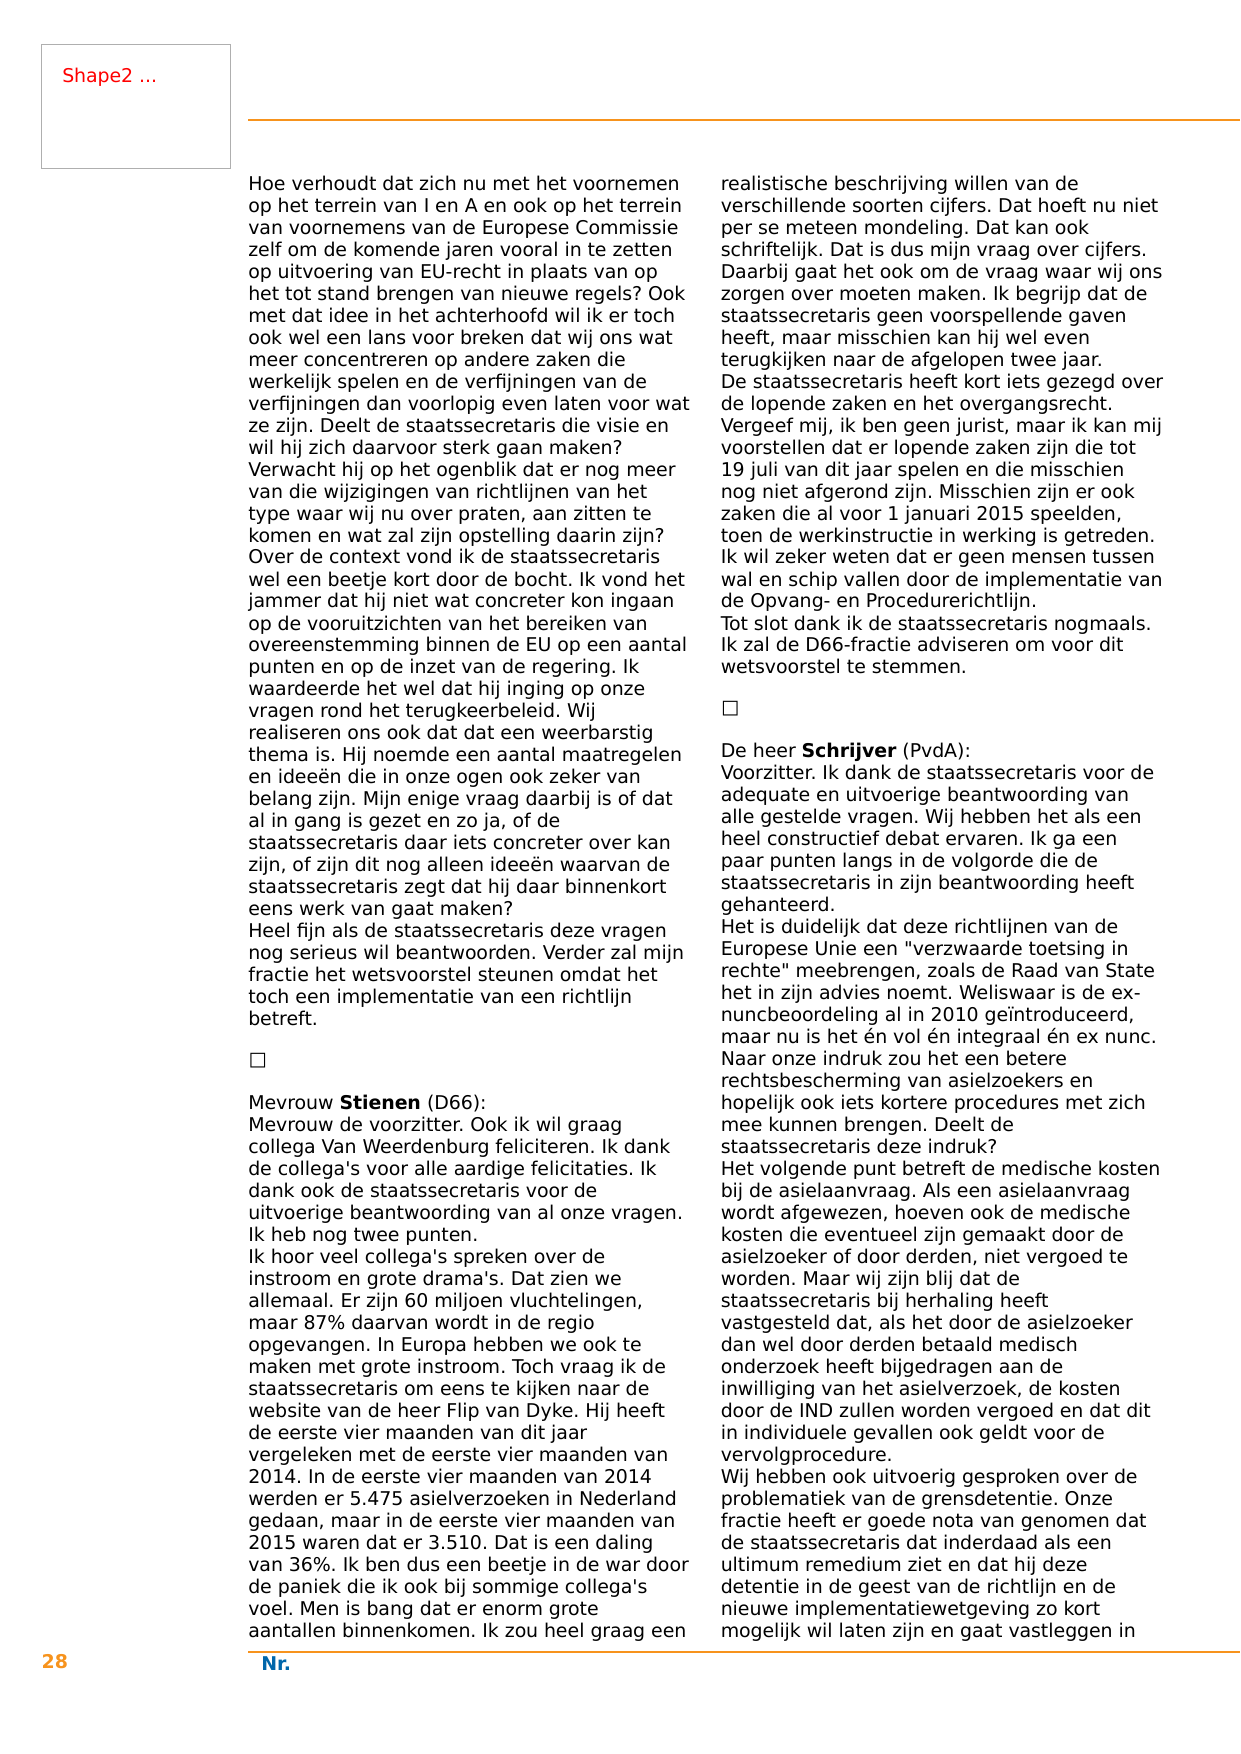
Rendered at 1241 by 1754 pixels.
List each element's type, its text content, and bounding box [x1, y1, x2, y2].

text Mevrouw Stienen (D66): [248, 1092, 691, 1114]
text Ik hoor veel collega's spreken over de instroom en grote drama's. Dat zien we allemaal. Er zijn 60 miljoen vluchtelingen, maar 87% daarvan wordt in de regio opgevangen. In Europa hebben we ook te maken met grote instroom. Toch vraag ik de staatssecretaris om eens te kijken naar de website van de heer Flip van Dyke. Hij heeft de eerste vier maanden van dit jaar vergeleken met de eerste vier maanden van 2014. In de eerste vier maanden van 2014 werden er 5.475 asielverzoeken in Nederland gedaan, maar in de eerste vier maanden van 2015 waren dat er 3.510. Dat is een daling van 36%. Ik ben dus een beetje in de war door de paniek die ik ook bij sommige collega's voel. Men is bang dat er enorm grote aantallen binnenkomen. Ik zou heel graag een [248, 1246, 691, 1641]
text Over de context vond ik de staatssecretaris wel een beetje kort door de bocht. Ik vond het jammer dat hij niet wat concreter kon ingaan op de vooruitzichten van het bereiken van overeenstemming binnen de EU op een aantal punten en op de inzet van de regering. Ik waardeerde het wel dat hij inging op onze vragen rond het terugkeerbeleid. Wij realiseren ons ook dat dat een weerbarstig thema is. Hij noemde een aantal maatregelen en ideeën die in onze ogen ook zeker van belang zijn. Mijn enige vraag daarbij is of dat al in gang is gezet en zo ja, of de staatssecretaris daar iets concreter over kan zijn, of zijn dit nog alleen ideeën waarvan de staatssecretaris zegt dat hij daar binnenkort eens werk van gaat maken? [248, 546, 691, 920]
text realistische beschrijving willen van de verschillende soorten cijfers. Dat hoeft nu niet per se meteen mondeling. Dat kan ook schriftelijk. Dat is dus mijn vraag over cijfers. Daarbij gaat het ook om de vraag waar wij ons zorgen over moeten maken. Ik begrijp dat de staatssecretaris geen voorspellende gaven heeft, maar misschien kan hij wel even terugkijken naar de afgelopen twee jaar. [721, 173, 1163, 371]
text Het is duidelijk dat deze richtlijnen van de Europese Unie een "verzwaarde toetsing in rechte" meebrengen, zoals de Raad van State het in zijn advies noemt. Weliswaar is de ex-nuncbeoordeling al in 2010 geïntroduceerd, maar nu is het én vol én integraal én ex nunc. Naar onze indruk zou het een betere rechtsbescherming van asielzoekers en hopelijk ook iets kortere procedures met zich mee kunnen brengen. Deelt de staatssecretaris deze indruk? [721, 916, 1163, 1158]
text ⬜ [248, 1050, 691, 1072]
text Mevrouw de voorzitter. Ook ik wil graag collega Van Weerdenburg feliciteren. Ik dank de collega's voor alle aardige felicitaties. Ik dank ook de staatssecretaris voor de uitvoerige beantwoording van al onze vragen. Ik heb nog twee punten. [248, 1114, 691, 1246]
text De heer Schrijver (PvdA): [721, 740, 1163, 762]
text Het volgende punt betreft de medische kosten bij de asielaanvraag. Als een asielaanvraag wordt afgewezen, hoeven ook de medische kosten die eventueel zijn gemaakt door de asielzoeker of door derden, niet vergoed te worden. Maar wij zijn blij dat de staatssecretaris bij herhaling heeft vastgesteld dat, als het door de asielzoeker dan wel door derden betaald medisch onderzoek heeft bijgedragen aan de inwilliging van het asielverzoek, de kosten door de IND zullen worden vergoed en dat dit in individuele gevallen ook geldt voor de vervolgprocedure. [721, 1158, 1163, 1466]
text Voorzitter. Ik dank de staatssecretaris voor de adequate en uitvoerige beantwoording van alle gestelde vragen. Wij hebben het als een heel constructief debat ervaren. Ik ga een paar punten langs in de volgorde die de staatssecretaris in zijn beantwoording heeft gehanteerd. [721, 762, 1163, 916]
text Wij hebben ook uitvoerig gesproken over de problematiek van de grensdetentie. Onze fractie heeft er goede nota van genomen dat de staatssecretaris dat inderdaad als een ultimum remedium ziet en dat hij deze detentie in de geest van de richtlijn en de nieuwe implementatiewetgeving zo kort mogelijk wil laten zijn en gaat vastleggen in [721, 1466, 1163, 1641]
text Hoe verhoudt dat zich nu met het voornemen op het terrein van I en A en ook op het terrein van voornemens van de Europese Commissie zelf om de komende jaren vooral in te zetten op uitvoering van EU-recht in plaats van op het tot stand brengen van nieuwe regels? Ook met dat idee in het achterhoofd wil ik er toch ook wel een lans voor breken dat wij ons wat meer concentreren op andere zaken die werkelijk spelen en de verfijningen van de verfijningen dan voorlopig even laten voor wat ze zijn. Deelt de staatssecretaris die visie en wil hij zich daarvoor sterk gaan maken? Verwacht hij op het ogenblik dat er nog meer van die wijzigingen van richtlijnen van het type waar wij nu over praten, aan zitten te komen en wat zal zijn opstelling daarin zijn? [248, 173, 691, 546]
text Heel fijn als de staatssecretaris deze vragen nog serieus wil beantwoorden. Verder zal mijn fractie het wetsvoorstel steunen omdat het toch een implementatie van een richtlijn betreft. [248, 920, 691, 1030]
text De staatssecretaris heeft kort iets gezegd over de lopende zaken en het overgangsrecht. Vergeef mij, ik ben geen jurist, maar ik kan mij voorstellen dat er lopende zaken zijn die tot 19 juli van dit jaar spelen en die misschien nog niet afgerond zijn. Misschien zijn er ook zaken die al voor 1 januari 2015 speelden, toen de werkinstructie in werking is getreden. Ik wil zeker weten dat er geen mensen tussen wal en schip vallen door de implementatie van de Opvang- en Procedurerichtlijn. [721, 371, 1163, 612]
text Tot slot dank ik de staatssecretaris nogmaals. Ik zal de D66-fractie adviseren om voor dit wetsvoorstel te stemmen. [721, 612, 1163, 678]
text ⬜ [721, 698, 1163, 720]
